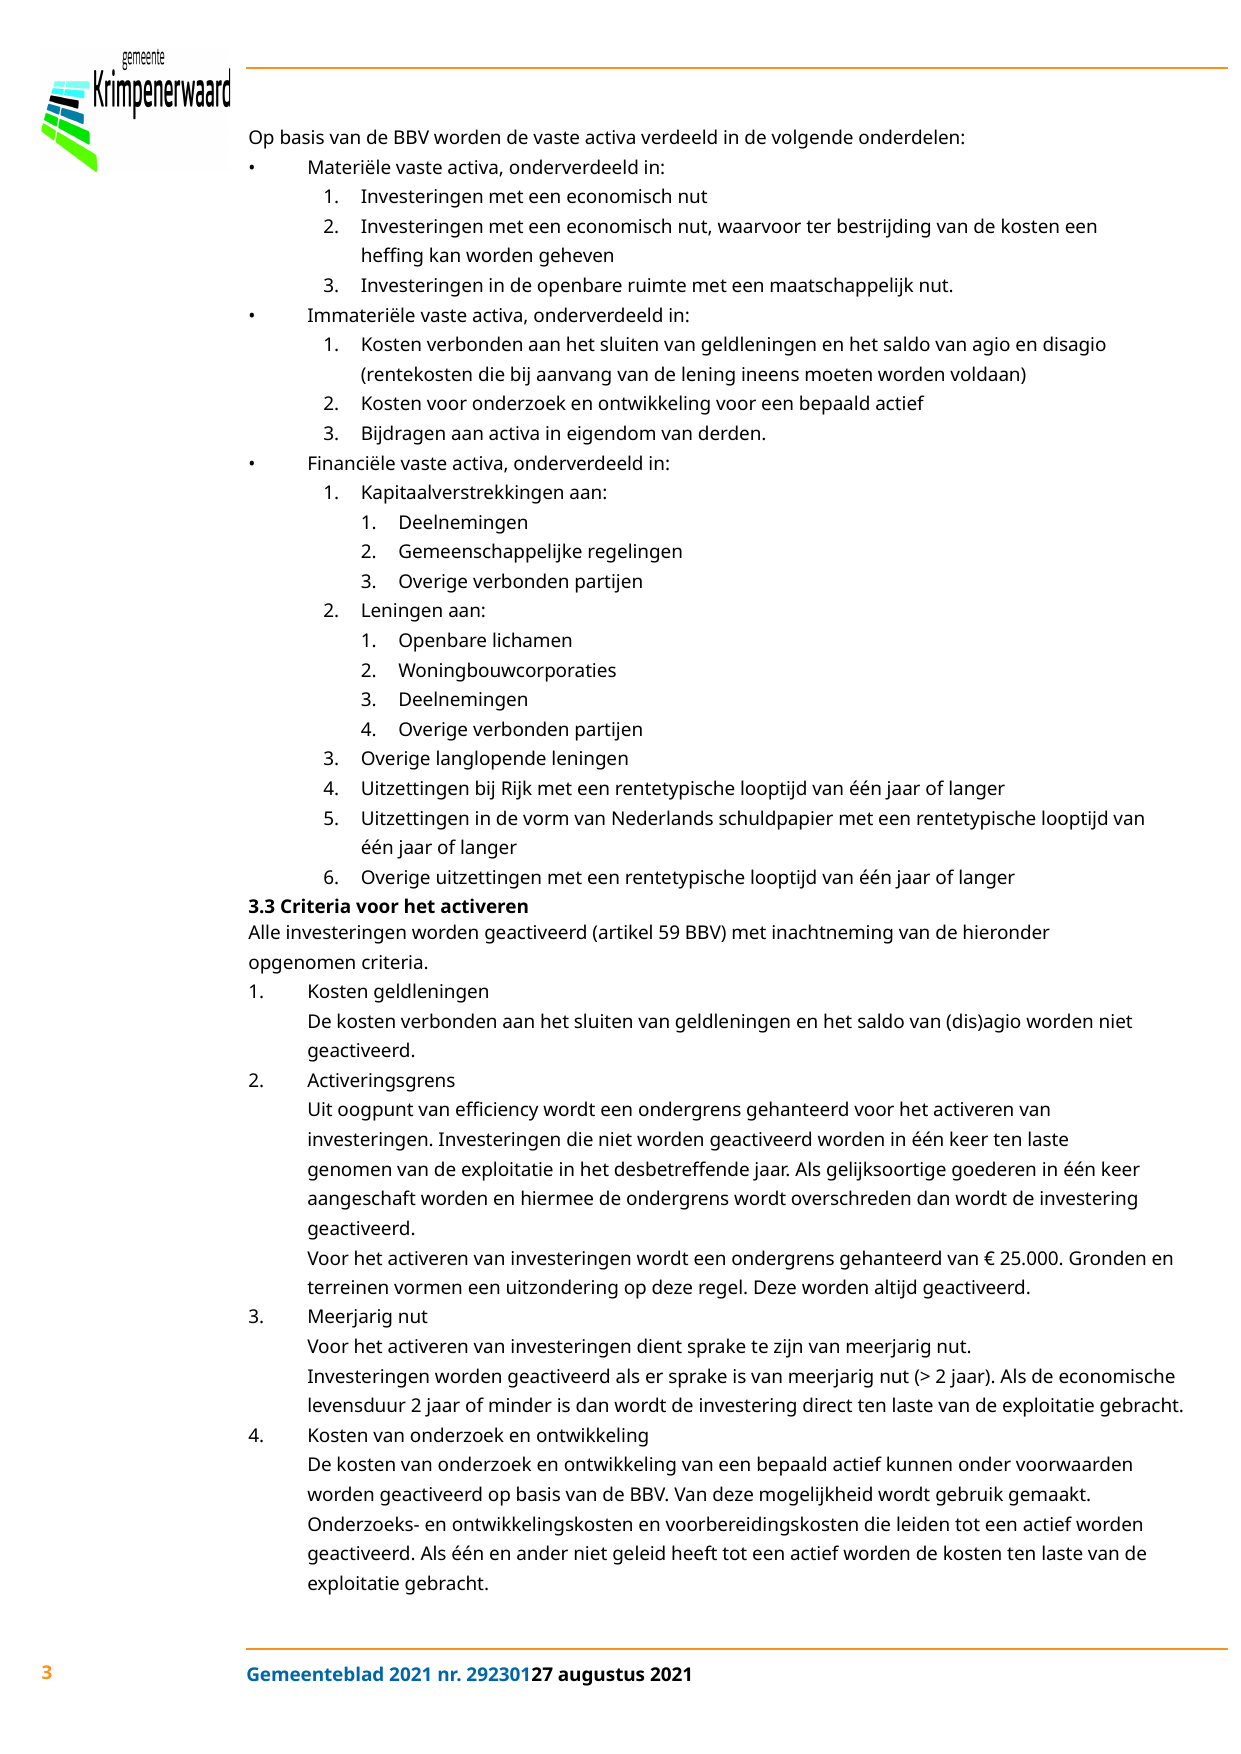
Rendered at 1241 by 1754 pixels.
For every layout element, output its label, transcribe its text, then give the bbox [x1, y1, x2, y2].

list Meerjarig nut [248, 1304, 1152, 1329]
list Investeringen in de openbare ruimte met een maatschappelijk nut. [323, 272, 1152, 298]
list De kosten van onderzoek en ontwikkeling van een bepaald actief kunnen onder voorwaarden worden geactiveerd op basis van de BBV. Van deze mogelijkheid wordt gebruik gemaakt. [248, 1451, 1152, 1507]
list Bijdragen aan activa in eigendom van derden. [323, 420, 1152, 446]
list Kosten van onderzoek en ontwikkeling [248, 1422, 1152, 1448]
list Uit oogpunt van efficiency wordt een ondergrens gehanteerd voor het activeren van investeringen. Investeringen die niet worden geactiveerd worden in één keer ten laste genomen van de exploitatie in het desbetreffende jaar. Als gelijksoortige goederen in één keer aangeschaft worden en hiermee de ondergrens wordt overschreden dan wordt de investering geactiveerd. [248, 1097, 1152, 1241]
list Uitzettingen in de vorm van Nederlands schuldpapier met een rentetypische looptijd van één jaar of langer [323, 805, 1152, 860]
list Overige verbonden partijen [361, 716, 1152, 742]
list Financiële vaste activa, onderverdeeld in: [248, 450, 1152, 476]
list Woningbouwcorporaties [361, 657, 1152, 683]
list Uitzettingen bij Rijk met een rentetypische looptijd van één jaar of langer [323, 775, 1152, 801]
list Kosten voor onderzoek en ontwikkeling voor een bepaald actief [323, 391, 1152, 416]
list Gemeenschappelijke regelingen [361, 538, 1152, 564]
list Deelnemingen [361, 509, 1152, 535]
table_header Onderzoeks- en ontwikkelingskosten en voorbereidingskosten die leiden tot een actief worden geactiveerd. Als één en ander niet geleid heeft tot een actief worden de kosten ten laste van de exploitatie gebracht. [307, 1511, 1211, 1596]
list Materiële vaste activa, onderverdeeld in: [248, 154, 1152, 180]
list Kosten verbonden aan het sluiten van geldleningen en het saldo van agio en disagio (rentekosten die bij aanvang van de lening ineens moeten worden voldaan) [323, 331, 1152, 387]
list Overige verbonden partijen [361, 568, 1152, 594]
list Immateriële vaste activa, onderverdeeld in: [248, 302, 1152, 328]
list Investeringen met een economisch nut [323, 183, 1152, 209]
list Overige langlopende leningen [323, 746, 1152, 771]
list Openbare lichamen [361, 627, 1152, 653]
text Op basis van de BBV worden de vaste activa verdeeld in de volgende onderdelen: [248, 124, 1152, 150]
list Activeringsgrens [248, 1067, 1152, 1093]
text Alle investeringen worden geactiveerd (artikel 59 BBV) met inachtneming van de hieronder opgenomen criteria. [248, 919, 1152, 974]
list Kapitaalverstrekkingen aan: [323, 479, 1152, 505]
list Investeringen met een economisch nut, waarvoor ter bestrijding van de kosten een heffing kan worden geheven [323, 213, 1152, 268]
text 3.3 Criteria voor het activeren [248, 893, 1152, 919]
table_header Investeringen worden geactiveerd als er sprake is van meerjarig nut (> 2 jaar). Als de economische levensduur 2 jaar of minder is dan wordt de investering direct ten laste van de exploitatie gebracht. [307, 1363, 1211, 1418]
table_header De kosten verbonden aan het sluiten van geldleningen en het saldo van (dis)agio worden niet geactiveerd. [307, 1008, 1211, 1063]
picture [41, 47, 231, 172]
list Overige uitzettingen met een rentetypische looptijd van één jaar of langer [323, 864, 1152, 890]
table_header Voor het activeren van investeringen wordt een ondergrens gehanteerd van € 25.000. Gronden en terreinen vormen een uitzondering op deze regel. Deze worden altijd geactiveerd. [307, 1245, 1211, 1300]
list Deelnemingen [361, 686, 1152, 712]
list Voor het activeren van investeringen dient sprake te zijn van meerjarig nut. [248, 1333, 1152, 1359]
list Leningen aan: [323, 598, 1152, 623]
list Kosten geldleningen [248, 978, 1152, 1004]
